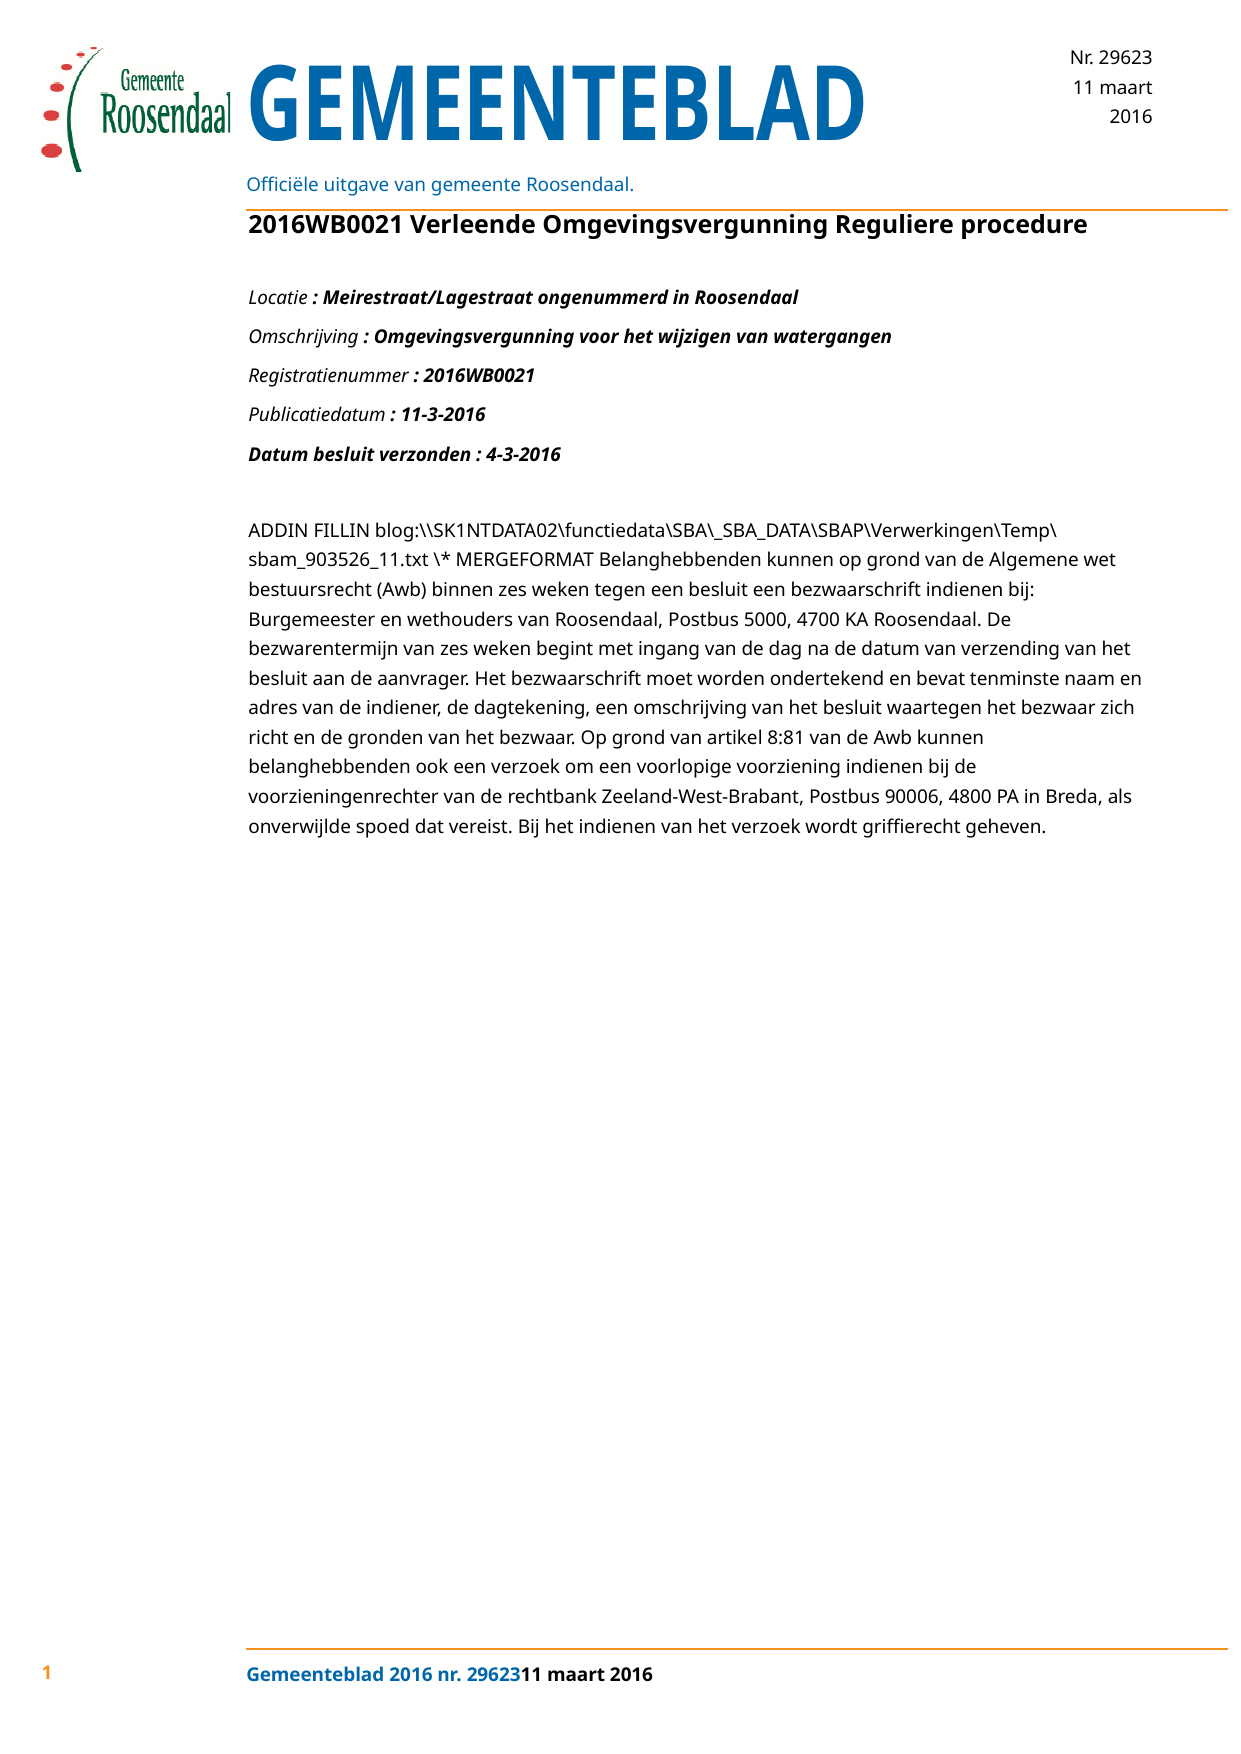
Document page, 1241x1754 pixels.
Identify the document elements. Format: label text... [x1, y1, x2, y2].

text Omschrijving : Omgevingsvergunning voor het wijzigen van watergangen [248, 323, 1152, 349]
text Publicatiedatum : 11-3-2016 [248, 402, 1152, 427]
text Locatie : Meirestraat/Lagestraat ongenummerd in Roosendaal [248, 284, 1152, 309]
text ADDIN FILLIN blog:\\SK1NTDATA02\functiedata\SBA\_SBA_DATA\SBAP\Verwerkingen\Temp\sbam_903526_11.txt \* MERGEFORMAT Belanghebbenden kunnen op grond van de Algemene wet bestuursrecht (Awb) binnen zes weken tegen een besluit een bezwaarschrift indienen bij: Burgemeester en wethouders van Roosendaal, Postbus 5000, 4700 KA Roosendaal. De bezwarentermijn van zes weken begint met ingang van de dag na de datum van verzending van het besluit aan de aanvrager. Het bezwaarschrift moet worden ondertekend en bevat tenminste naam en adres van de indiener, de dagtekening, een omschrijving van het besluit waartegen het bezwaar zich richt en de gronden van het bezwaar. Op grond van artikel 8:81 van de Awb kunnen belanghebbenden ook een verzoek om een voorlopige voorziening indienen bij de voorzieningenrechter van de rechtbank Zeeland-West-Brabant, Postbus 90006, 4800 PA in Breda, als onverwijlde spoed dat vereist. Bij het indienen van het verzoek wordt griffierecht geheven. [248, 517, 1152, 839]
text Datum besluit verzonden : 4-3-2016 [248, 441, 1152, 467]
text Registratienummer : 2016WB0021 [248, 362, 1152, 388]
picture [41, 47, 231, 172]
text 2016WB0021 Verleende Omgevingsvergunning Reguliere procedure [248, 211, 1152, 241]
